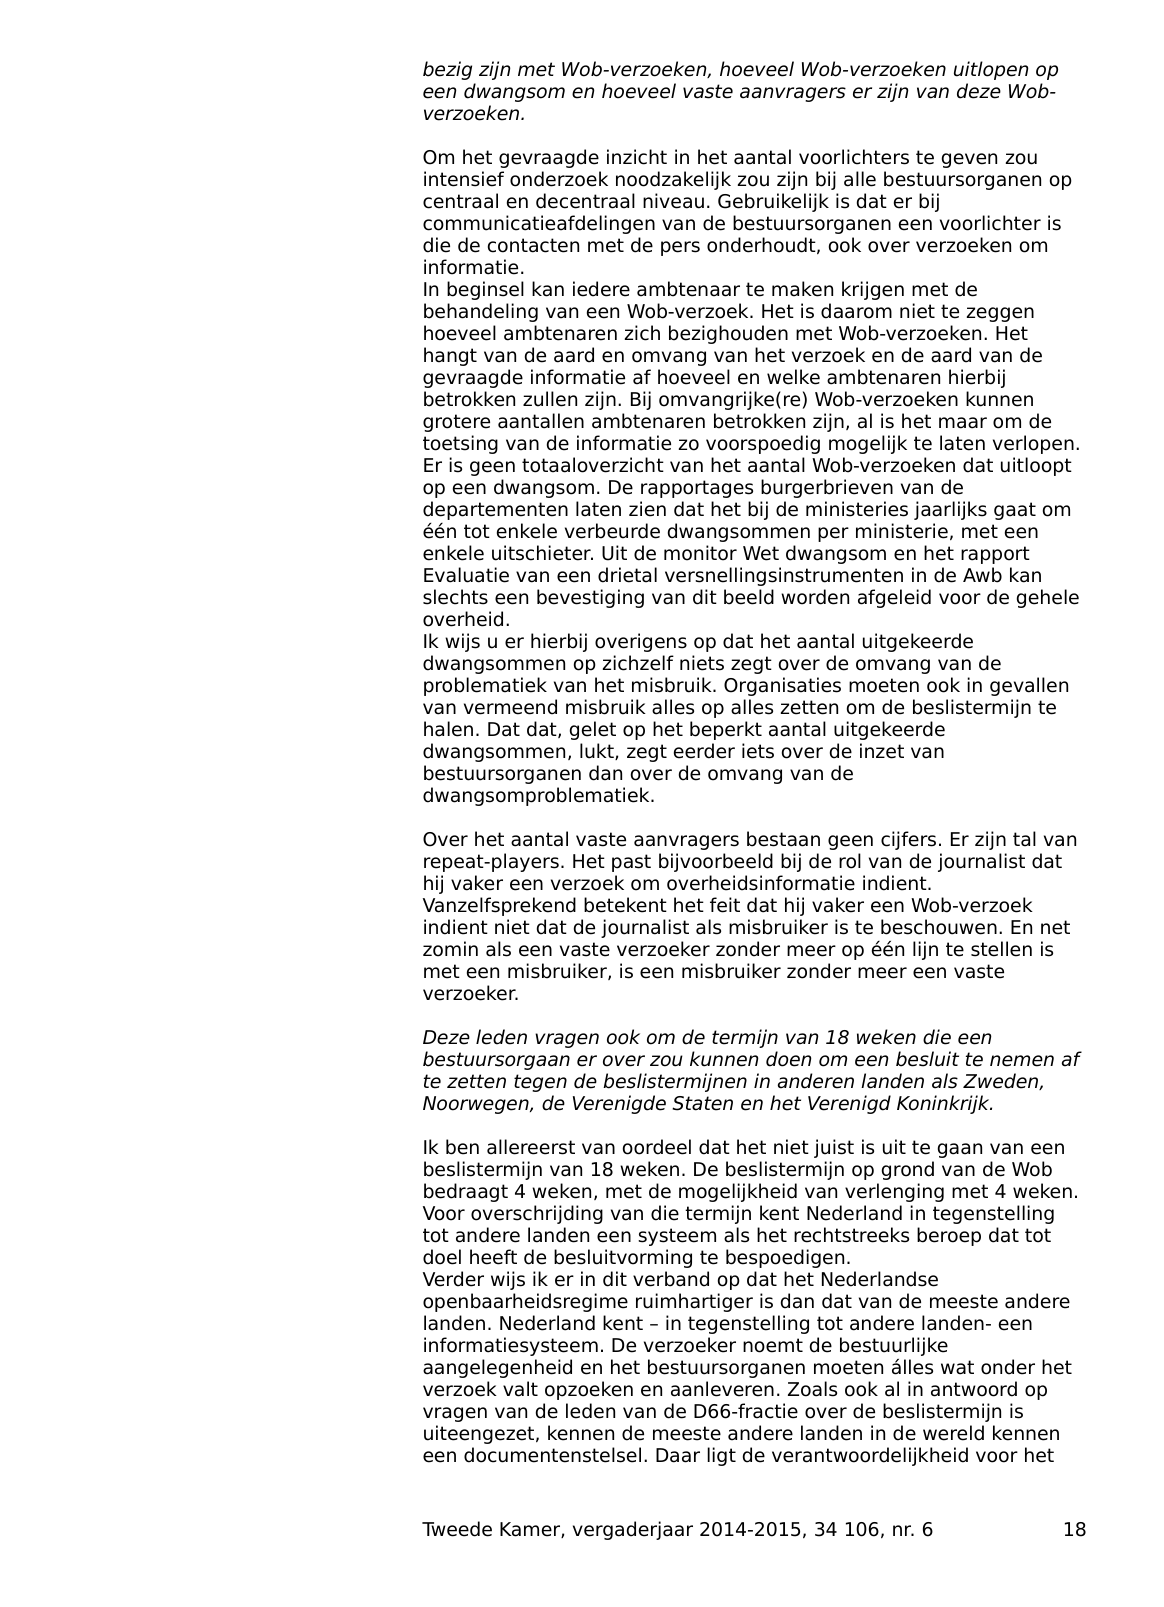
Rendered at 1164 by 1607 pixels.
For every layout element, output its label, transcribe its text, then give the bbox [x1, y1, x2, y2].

text Ik wijs u er hierbij overigens op dat het aantal uitgekeerde dwangsommen op zichzelf niets zegt over de omvang van de problematiek van het misbruik. Organisaties moeten ook in gevallen van vermeend misbruik alles op alles zetten om de beslistermijn te halen. Dat dat, gelet op het beperkt aantal uitgekeerde dwangsommen, lukt, zegt eerder iets over de inzet van bestuursorganen dan over de omvang van de dwangsomproblematiek. [422, 631, 1087, 807]
text In beginsel kan iedere ambtenaar te maken krijgen met de behandeling van een Wob-verzoek. Het is daarom niet te zeggen hoeveel ambtenaren zich bezighouden met Wob-verzoeken. Het hangt van de aard en omvang van het verzoek en de aard van de gevraagde informatie af hoeveel en welke ambtenaren hierbij betrokken zullen zijn. Bij omvangrijke(re) Wob-verzoeken kunnen grotere aantallen ambtenaren betrokken zijn, al is het maar om de toetsing van de informatie zo voorspoedig mogelijk te laten verlopen. [422, 279, 1087, 455]
text Ik ben allereerst van oordeel dat het niet juist is uit te gaan van een beslistermijn van 18 weken. De beslistermijn op grond van de Wob bedraagt 4 weken, met de mogelijkheid van verlenging met 4 weken. Voor overschrijding van die termijn kent Nederland in tegenstelling tot andere landen een systeem als het rechtstreeks beroep dat tot doel heeft de besluitvorming te bespoedigen. [422, 1137, 1087, 1269]
text Verder wijs ik er in dit verband op dat het Nederlandse openbaarheidsregime ruimhartiger is dan dat van de meeste andere landen. Nederland kent – in tegenstelling tot andere landen- een informatiesysteem. De verzoeker noemt de bestuurlijke aangelegenheid en het bestuursorganen moeten álles wat onder het verzoek valt opzoeken en aanleveren. Zoals ook al in antwoord op vragen van de leden van de D66-fractie over de beslistermijn is uiteengezet, kennen de meeste andere landen in de wereld kennen een documentenstelsel. Daar ligt de verantwoordelijkheid voor het [422, 1269, 1087, 1467]
text Deze leden vragen ook om de termijn van 18 weken die een bestuursorgaan er over zou kunnen doen om een besluit te nemen af te zetten tegen de beslistermijnen in anderen landen als Zweden, Noorwegen, de Verenigde Staten en het Verenigd Koninkrijk. [422, 1027, 1087, 1115]
text Om het gevraagde inzicht in het aantal voorlichters te geven zou intensief onderzoek noodzakelijk zou zijn bij alle bestuursorganen op centraal en decentraal niveau. Gebruikelijk is dat er bij communicatieafdelingen van de bestuursorganen een voorlichter is die de contacten met de pers onderhoudt, ook over verzoeken om informatie. [422, 147, 1087, 279]
text Over het aantal vaste aanvragers bestaan geen cijfers. Er zijn tal van repeat-players. Het past bijvoorbeeld bij de rol van de journalist dat hij vaker een verzoek om overheidsinformatie indient. Vanzelfsprekend betekent het feit dat hij vaker een Wob-verzoek indient niet dat de journalist als misbruiker is te beschouwen. En net zomin als een vaste verzoeker zonder meer op één lijn te stellen is met een misbruiker, is een misbruiker zonder meer een vaste verzoeker. [422, 829, 1087, 1004]
text Er is geen totaaloverzicht van het aantal Wob-verzoeken dat uitloopt op een dwangsom. De rapportages burgerbrieven van de departementen laten zien dat het bij de ministeries jaarlijks gaat om één tot enkele verbeurde dwangsommen per ministerie, met een enkele uitschieter. Uit de monitor Wet dwangsom en het rapport Evaluatie van een drietal versnellingsinstrumenten in de Awb kan slechts een bevestiging van dit beeld worden afgeleid voor de gehele overheid. [422, 455, 1087, 631]
text bezig zijn met Wob-verzoeken, hoeveel Wob-verzoeken uitlopen op een dwangsom en hoeveel vaste aanvragers er zijn van deze Wob-verzoeken. [422, 59, 1087, 125]
